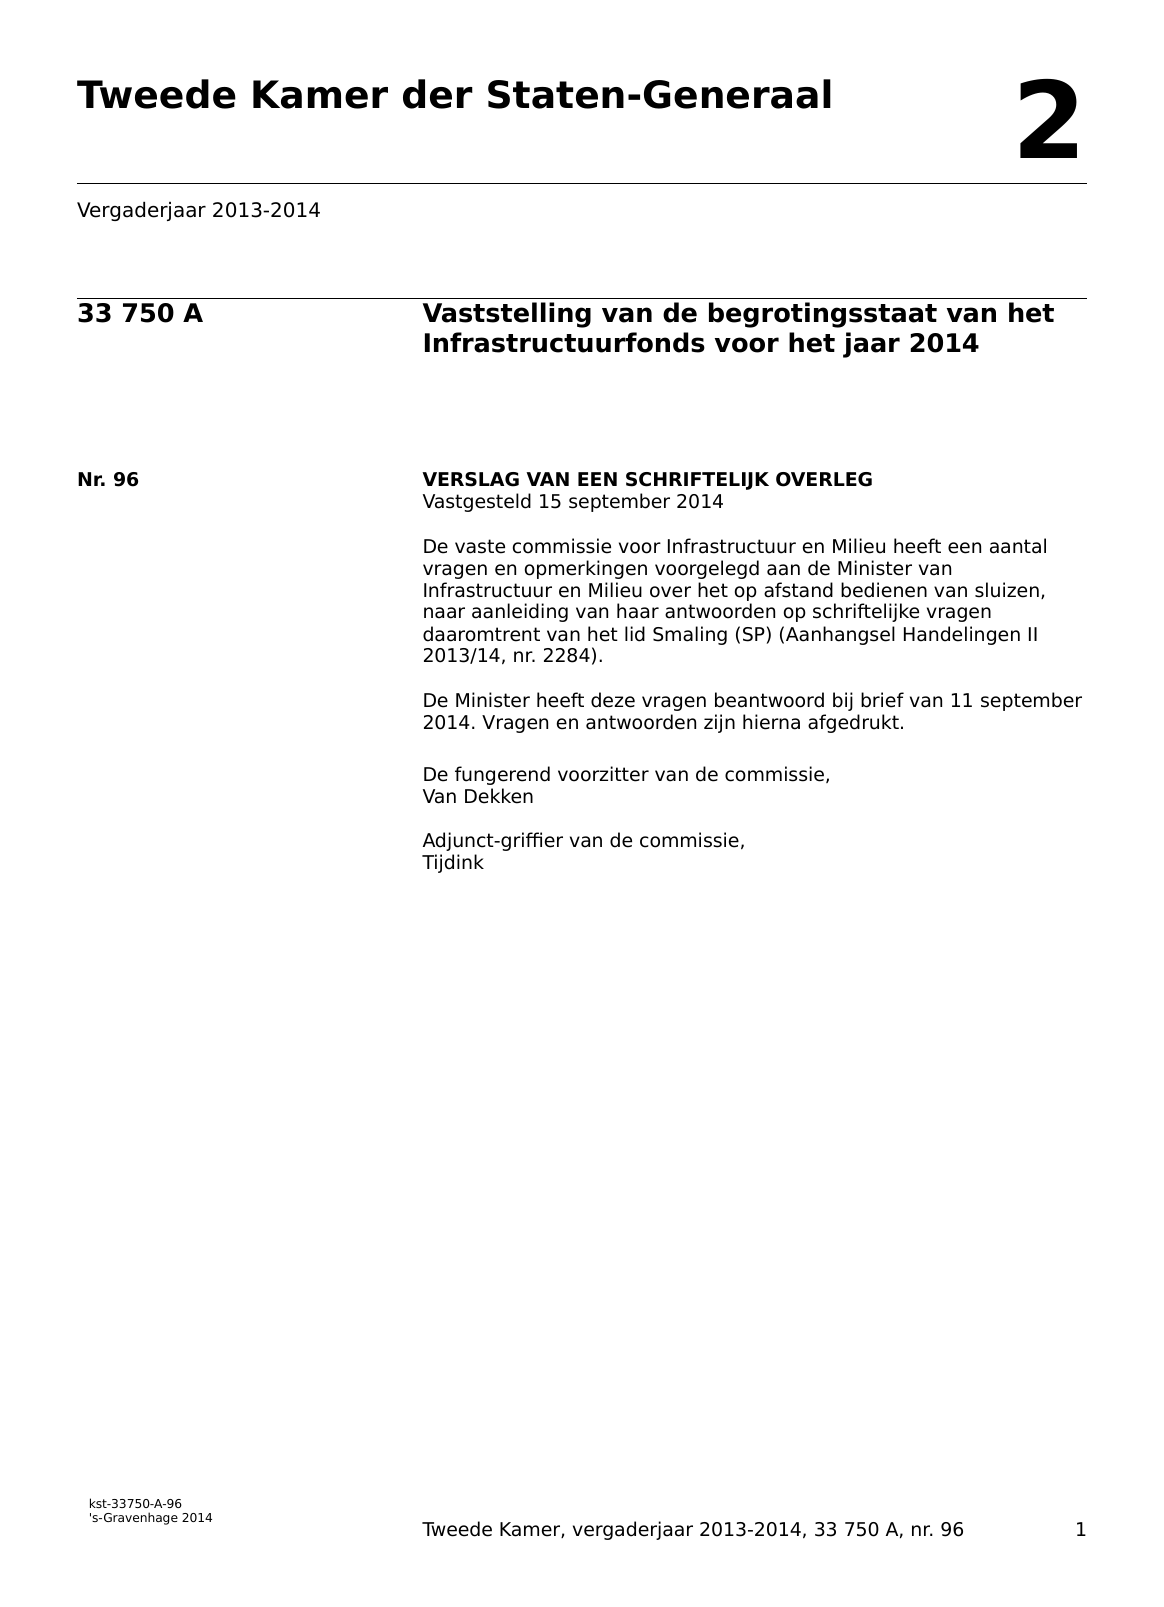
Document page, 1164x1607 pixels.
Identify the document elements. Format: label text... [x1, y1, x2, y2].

table_header 2 [886, 59, 1087, 183]
subtitle Nr. 96 VERSLAG VAN EEN SCHRIFTELIJK OVERLEG [77, 469, 1087, 491]
table_header Tweede Kamer der Staten-Generaal [77, 59, 886, 183]
text De Minister heeft deze vragen beantwoord bij brief van 11 september 2014. Vragen en antwoorden zijn hierna afgedrukt. [422, 689, 1087, 733]
text kst-33750-A-96 [88, 1497, 323, 1511]
text 's-Gravenhage 2014 [88, 1511, 323, 1525]
text Adjunct-griffier van de commissie, Tijdink [422, 830, 1087, 874]
table_cell Vergaderjaar 2013-2014 [77, 184, 1087, 298]
text Vastgesteld 15 september 2014 [422, 491, 1087, 513]
subtitle 33 750 A Vaststelling van de begrotingsstaat van het Infrastructuurfonds voor het jaar 2014 [77, 299, 1087, 358]
text De fungerend voorzitter van de commissie, Van Dekken [422, 763, 1087, 807]
text De vaste commissie voor Infrastructuur en Milieu heeft een aantal vragen en opmerkingen voorgelegd aan de Minister van Infrastructuur en Milieu over het op afstand bedienen van sluizen, naar aanleiding van haar antwoorden op schriftelijke vragen daaromtrent van het lid Smaling (SP) (Aanhangsel Handelingen II 2013/14, nr. 2284). [422, 536, 1087, 667]
